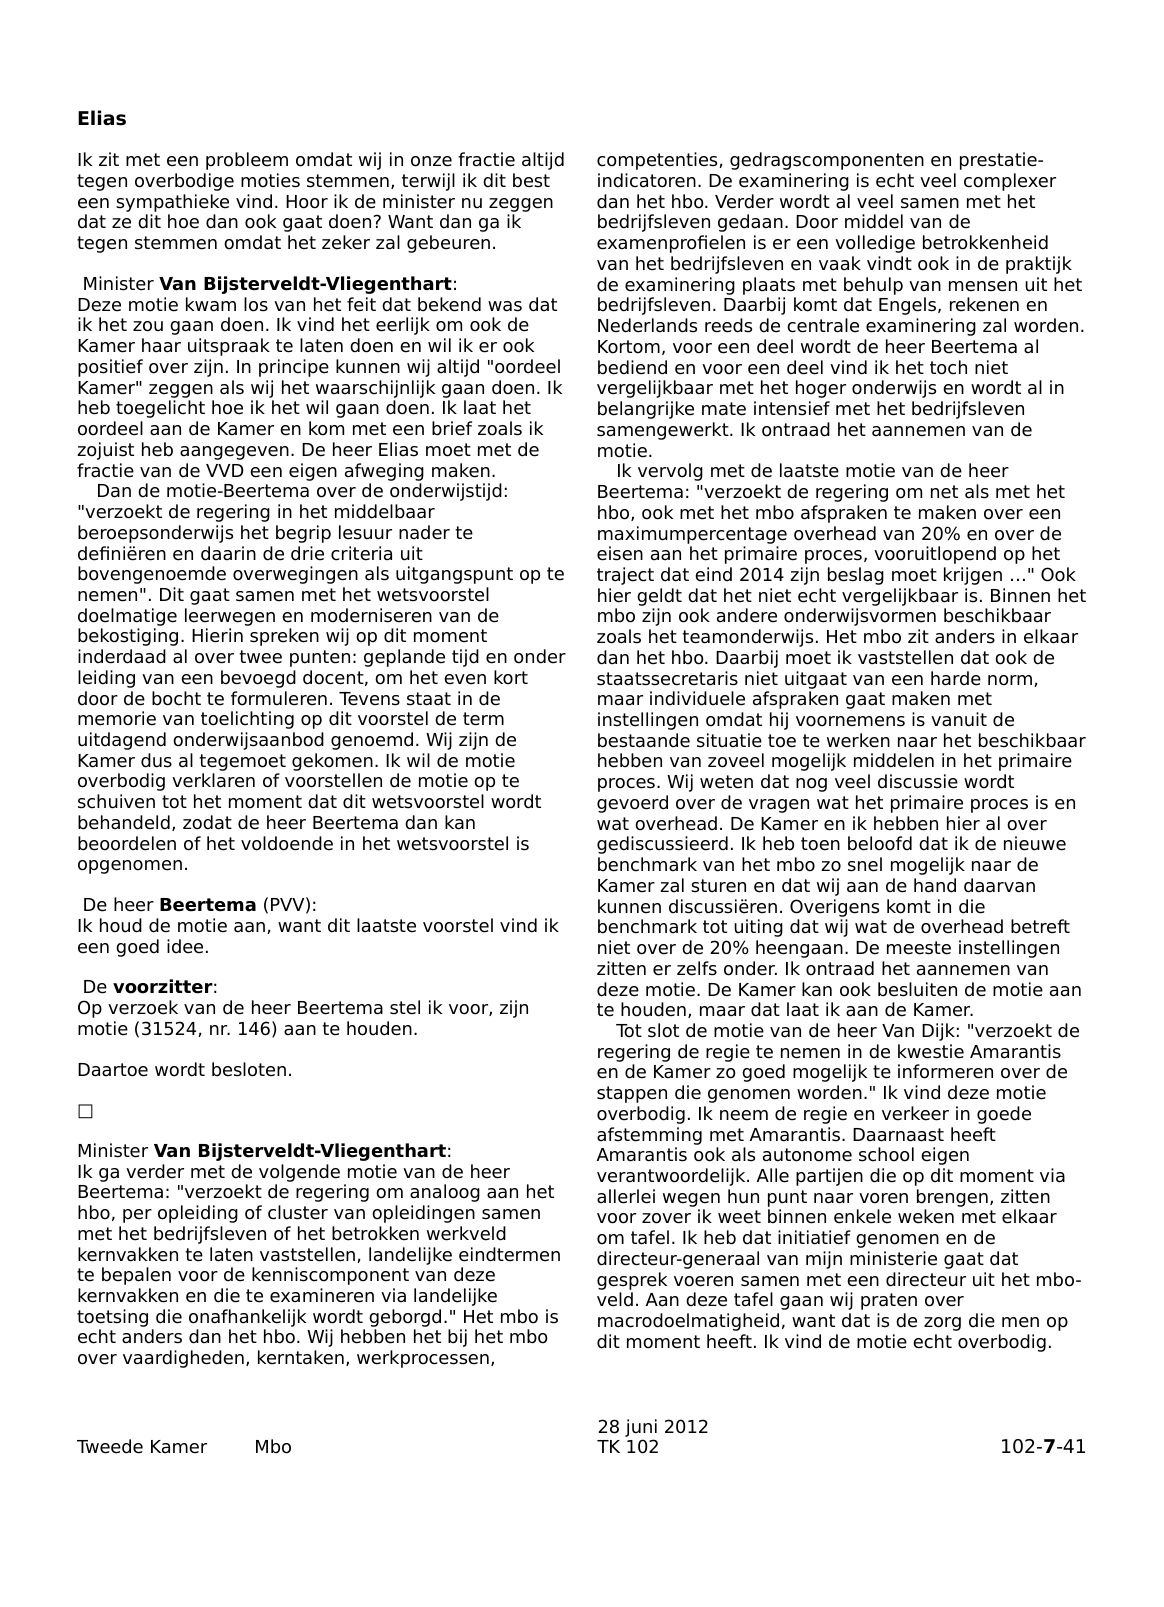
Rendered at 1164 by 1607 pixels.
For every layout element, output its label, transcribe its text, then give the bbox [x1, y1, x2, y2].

text Dan de motie-Beertema over de onderwijstijd: "verzoekt de regering in het middelbaar beroepsonderwijs het begrip lesuur nader te definiëren en daarin de drie criteria uit bovengenoemde overwegingen als uitgangspunt op te nemen". Dit gaat samen met het wetsvoorstel doelmatige leerwegen en moderniseren van de bekostiging. Hierin spreken wij op dit moment inderdaad al over twee punten: geplande tijd en onder leiding van een bevoegd docent, om het even kort door de bocht te formuleren. Tevens staat in de memorie van toelichting op dit voorstel de term uitdagend onderwijsaanbod genoemd. Wij zijn de Kamer dus al tegemoet gekomen. Ik wil de motie overbodig verklaren of voorstellen de motie op te schuiven tot het moment dat dit wetsvoorstel wordt behandeld, zodat de heer Beertema dan kan beoordelen of het voldoende in het wetsvoorstel is opgenomen. [77, 481, 567, 875]
text Ik zit met een probleem omdat wij in onze fractie altijd tegen overbodige moties stemmen, terwijl ik dit best een sympathieke vind. Hoor ik de minister nu zeggen dat ze dit hoe dan ook gaat doen? Want dan ga ik tegen stemmen omdat het zeker zal gebeuren. [77, 150, 567, 254]
text □ [77, 1100, 567, 1121]
text competenties, gedragscomponenten en prestatie-indicatoren. De examinering is echt veel complexer dan het hbo. Verder wordt al veel samen met het bedrijfsleven gedaan. Door middel van de examenprofielen is er een volledige betrokkenheid van het bedrijfsleven en vaak vindt ook in de praktijk de examinering plaats met behulp van mensen uit het bedrijfsleven. Daarbij komt dat Engels, rekenen en Nederlands reeds de centrale examinering zal worden. Kortom, voor een deel wordt de heer Beertema al bediend en voor een deel vind ik het toch niet vergelijkbaar met het hoger onderwijs en wordt al in belangrijke mate intensief met het bedrijfsleven samengewerkt. Ik ontraad het aannemen van de motie. [596, 150, 1087, 461]
text Minister Van Bijsterveldt-Vliegenthart: [77, 274, 567, 294]
text Daartoe wordt besloten. [77, 1059, 567, 1080]
text Ik houd de motie aan, want dit laatste voorstel vind ik een goed idee. [77, 916, 567, 957]
text Tot slot de motie van de heer Van Dijk: "verzoekt de regering de regie te nemen in de kwestie Amarantis en de Kamer zo goed mogelijk te informeren over de stappen die genomen worden." Ik vind deze motie overbodig. Ik neem de regie en verkeer in goede afstemming met Amarantis. Daarnaast heeft Amarantis ook als autonome school eigen verantwoordelijk. Alle partijen die op dit moment via allerlei wegen hun punt naar voren brengen, zitten voor zover ik weet binnen enkele weken met elkaar om tafel. Ik heb dat initiatief genomen en de directeur-generaal van mijn ministerie gaat dat gesprek voeren samen met een directeur uit het mbo-veld. Aan deze tafel gaan wij praten over macrodoelmatigheid, want dat is de zorg die men op dit moment heeft. Ik vind de motie echt overbodig. [596, 1021, 1087, 1352]
text Ik vervolg met de laatste motie van de heer Beertema: "verzoekt de regering om net als met het hbo, ook met het mbo afspraken te maken over een maximumpercentage overhead van 20% en over de eisen aan het primaire proces, vooruitlopend op het traject dat eind 2014 zijn beslag moet krijgen …" Ook hier geldt dat het niet echt vergelijkbaar is. Binnen het mbo zijn ook andere onderwijsvormen beschikbaar zoals het teamonderwijs. Het mbo zit anders in elkaar dan het hbo. Daarbij moet ik vaststellen dat ook de staatssecretaris niet uitgaat van een harde norm, maar individuele afspraken gaat maken met instellingen omdat hij voornemens is vanuit de bestaande situatie toe te werken naar het beschikbaar hebben van zoveel mogelijk middelen in het primaire proces. Wij weten dat nog veel discussie wordt gevoerd over de vragen wat het primaire proces is en wat overhead. De Kamer en ik hebben hier al over gediscussieerd. Ik heb toen beloofd dat ik de nieuwe benchmark van het mbo zo snel mogelijk naar de Kamer zal sturen en dat wij aan de hand daarvan kunnen discussiëren. Overigens komt in die benchmark tot uiting dat wij wat de overhead betreft niet over de 20% heengaan. De meeste instellingen zitten er zelfs onder. Ik ontraad het aannemen van deze motie. De Kamer kan ook besluiten de motie aan te houden, maar dat laat ik aan de Kamer. [596, 461, 1087, 1021]
text Minister Van Bijsterveldt-Vliegenthart: [77, 1141, 567, 1162]
text Ik ga verder met de volgende motie van de heer Beertema: "verzoekt de regering om analoog aan het hbo, per opleiding of cluster van opleidingen samen met het bedrijfsleven of het betrokken werkveld kernvakken te laten vaststellen, landelijke eindtermen te bepalen voor de kenniscomponent van deze kernvakken en die te examineren via landelijke toetsing die onafhankelijk wordt geborgd." Het mbo is echt anders dan het hbo. Wij hebben het bij het mbo over vaardigheden, kerntaken, werkprocessen, [77, 1162, 567, 1369]
text Deze motie kwam los van het feit dat bekend was dat ik het zou gaan doen. Ik vind het eerlijk om ook de Kamer haar uitspraak te laten doen en wil ik er ook positief over zijn. In principe kunnen wij altijd "oordeel Kamer" zeggen als wij het waarschijnlijk gaan doen. Ik heb toegelicht hoe ik het wil gaan doen. Ik laat het oordeel aan de Kamer en kom met een brief zoals ik zojuist heb aangegeven. De heer Elias moet met de fractie van de VVD een eigen afweging maken. [77, 294, 567, 481]
text De voorzitter: [77, 977, 567, 998]
text De heer Beertema (PVV): [77, 895, 567, 916]
text Op verzoek van de heer Beertema stel ik voor, zijn motie (31524, nr. 146) aan te houden. [77, 998, 567, 1039]
